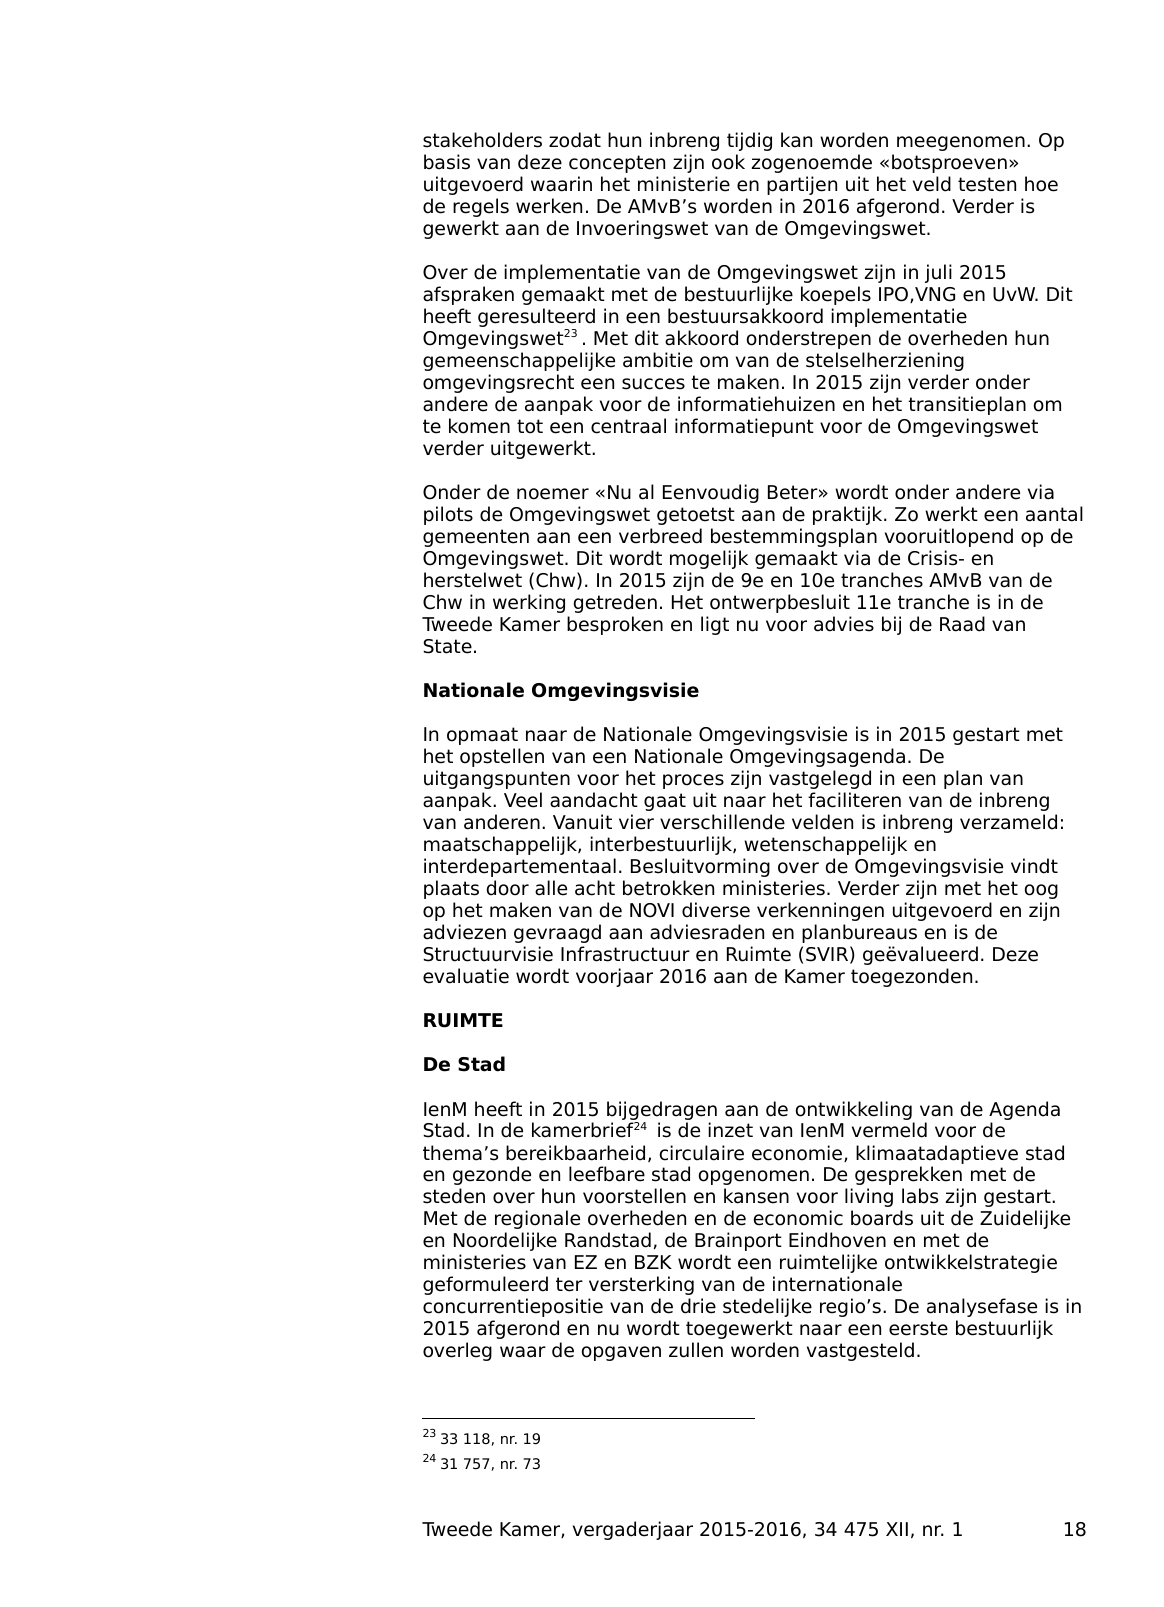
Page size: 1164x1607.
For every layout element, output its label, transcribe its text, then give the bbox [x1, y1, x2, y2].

text Over de implementatie van de Omgevingswet zijn in juli 2015 afspraken gemaakt met de bestuurlijke koepels IPO,VNG en UvW. Dit heeft geresulteerd in een bestuursakkoord implementatie Omgevingswet. Met dit akkoord onderstrepen de overheden hun gemeenschappelijke ambitie om van de stelselherziening omgevingsrecht een succes te maken. In 2015 zijn verder onder andere de aanpak voor de informatiehuizen en het transitieplan om te komen tot een centraal informatiepunt voor de Omgevingswet verder uitgewerkt. [422, 262, 1087, 460]
subtitle De Stad [422, 1054, 1087, 1076]
text stakeholders zodat hun inbreng tijdig kan worden meegenomen. Op basis van deze concepten zijn ook zogenoemde «botsproeven» uitgevoerd waarin het ministerie en partijen uit het veld testen hoe de regels werken. De AMvB’s worden in 2016 afgerond. Verder is gewerkt aan de Invoeringswet van de Omgevingswet. [422, 130, 1087, 240]
text 33 118, nr. 19 [422, 1427, 1087, 1449]
text IenM heeft in 2015 bijgedragen aan de ontwikkeling van de Agenda Stad. In de kamerbrief is de inzet van IenM vermeld voor de thema’s bereikbaarheid, circulaire economie, klimaatadaptieve stad en gezonde en leefbare stad opgenomen. De gesprekken met de steden over hun voorstellen en kansen voor living labs zijn gestart. Met de regionale overheden en de economic boards uit de Zuidelijke en Noordelijke Randstad, de Brainport Eindhoven en met de ministeries van EZ en BZK wordt een ruimtelijke ontwikkelstrategie geformuleerd ter versterking van de internationale concurrentiepositie van de drie stedelijke regio’s. De analysefase is in 2015 afgerond en nu wordt toegewerkt naar een eerste bestuurlijk overleg waar de opgaven zullen worden vastgesteld. [422, 1098, 1087, 1362]
subtitle RUIMTE [422, 1010, 1087, 1032]
subtitle Nationale Omgevingsvisie [422, 680, 1087, 702]
text 31 757, nr. 73 [422, 1452, 1087, 1474]
text In opmaat naar de Nationale Omgevingsvisie is in 2015 gestart met het opstellen van een Nationale Omgevingsagenda. De uitgangspunten voor het proces zijn vastgelegd in een plan van aanpak. Veel aandacht gaat uit naar het faciliteren van de inbreng van anderen. Vanuit vier verschillende velden is inbreng verzameld: maatschappelijk, interbestuurlijk, wetenschappelijk en interdepartementaal. Besluitvorming over de Omgevingsvisie vindt plaats door alle acht betrokken ministeries. Verder zijn met het oog op het maken van de NOVI diverse verkenningen uitgevoerd en zijn adviezen gevraagd aan adviesraden en planbureaus en is de Structuurvisie Infrastructuur en Ruimte (SVIR) geëvalueerd. Deze evaluatie wordt voorjaar 2016 aan de Kamer toegezonden. [422, 724, 1087, 988]
text Onder de noemer «Nu al Eenvoudig Beter» wordt onder andere via pilots de Omgevingswet getoetst aan de praktijk. Zo werkt een aantal gemeenten aan een verbreed bestemmingsplan vooruitlopend op de Omgevingswet. Dit wordt mogelijk gemaakt via de Crisis- en herstelwet (Chw). In 2015 zijn de 9e en 10e tranches AMvB van de Chw in werking getreden. Het ontwerpbesluit 11e tranche is in de Tweede Kamer besproken en ligt nu voor advies bij de Raad van State. [422, 482, 1087, 658]
